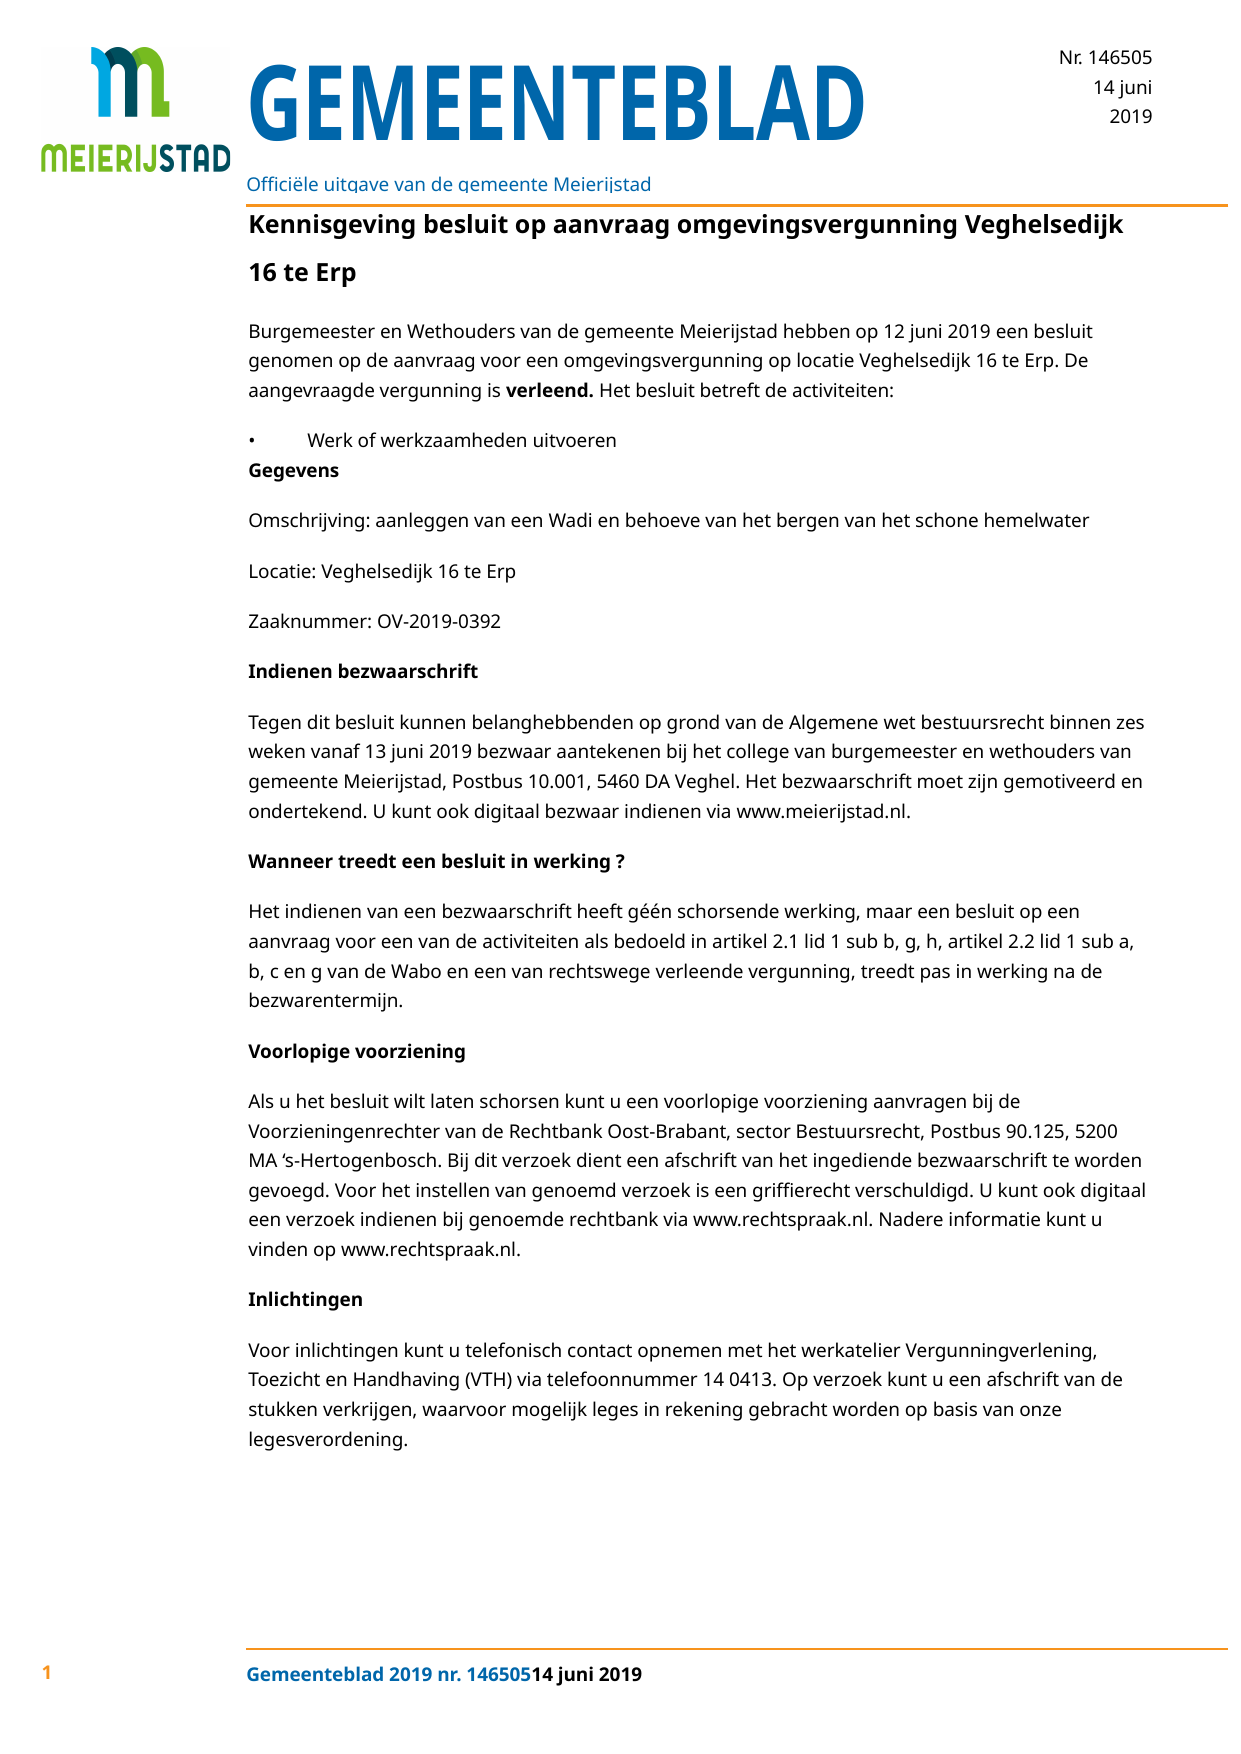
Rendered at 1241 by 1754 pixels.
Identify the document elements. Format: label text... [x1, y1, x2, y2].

text Kennisgeving besluit op aanvraag omgevingsvergunning Veghelsedijk 16 te Erp [248, 207, 1152, 288]
text Voor inlichtingen kunt u telefonisch contact opnemen met het werkatelier Vergunningverlening, Toezicht en Handhaving (VTH) via telefoonnummer 14 0413. Op verzoek kunt u een afschrift van de stukken verkrijgen, waarvoor mogelijk leges in rekening gebracht worden op basis van onze legesverordening. [248, 1337, 1152, 1452]
text Gegevens [248, 457, 1152, 483]
picture [41, 47, 231, 172]
list Werk of werkzaamheden uitvoeren [248, 427, 1152, 453]
text Wanneer treedt een besluit in werking ? [248, 848, 1152, 874]
text Zaaknummer: OV-2019-0392 [248, 608, 1152, 634]
text Inlichtingen [248, 1287, 1152, 1312]
text Locatie: Veghelsedijk 16 te Erp [248, 558, 1152, 584]
text Tegen dit besluit kunnen belanghebbenden op grond van de Algemene wet bestuursrecht binnen zes weken vanaf 13 juni 2019 bezwaar aantekenen bij het college van burgemeester en wethouders van gemeente Meierijstad, Postbus 10.001, 5460 DA Veghel. Het bezwaarschrift moet zijn gemotiveerd en ondertekend. U kunt ook digitaal bezwaar indienen via www.meierijstad.nl. [248, 709, 1152, 824]
text Omschrijving: aanleggen van een Wadi en behoeve van het bergen van het schone hemelwater [248, 507, 1152, 533]
text Het indienen van een bezwaarschrift heeft géén schorsende werking, maar een besluit op een aanvraag voor een van de activiteiten als bedoeld in artikel 2.1 lid 1 sub b, g, h, artikel 2.2 lid 1 sub a, b, c en g van de Wabo en een van rechtswege verleende vergunning, treedt pas in werking na de bezwarentermijn. [248, 899, 1152, 1013]
text Voorlopige voorziening [248, 1038, 1152, 1064]
text Burgemeester en Wethouders van de gemeente Meierijstad hebben op 12 juni 2019 een besluit genomen op de aanvraag voor een omgevingsvergunning op locatie Veghelsedijk 16 te Erp. De aangevraagde vergunning is verleend. Het besluit betreft de activiteiten: [248, 318, 1152, 403]
text Indienen bezwaarschrift [248, 659, 1152, 684]
text Als u het besluit wilt laten schorsen kunt u een voorlopige voorziening aanvragen bij de Voorzieningenrechter van de Rechtbank Oost-Brabant, sector Bestuursrecht, Postbus 90.125, 5200 MA ‘s-Hertogenbosch. Bij dit verzoek dient een afschrift van het ingediende bezwaarschrift te worden gevoegd. Voor het instellen van genoemd verzoek is een griffierecht verschuldigd. U kunt ook digitaal een verzoek indienen bij genoemde rechtbank via www.rechtspraak.nl. Nadere informatie kunt u vinden op www.rechtspraak.nl. [248, 1088, 1152, 1262]
